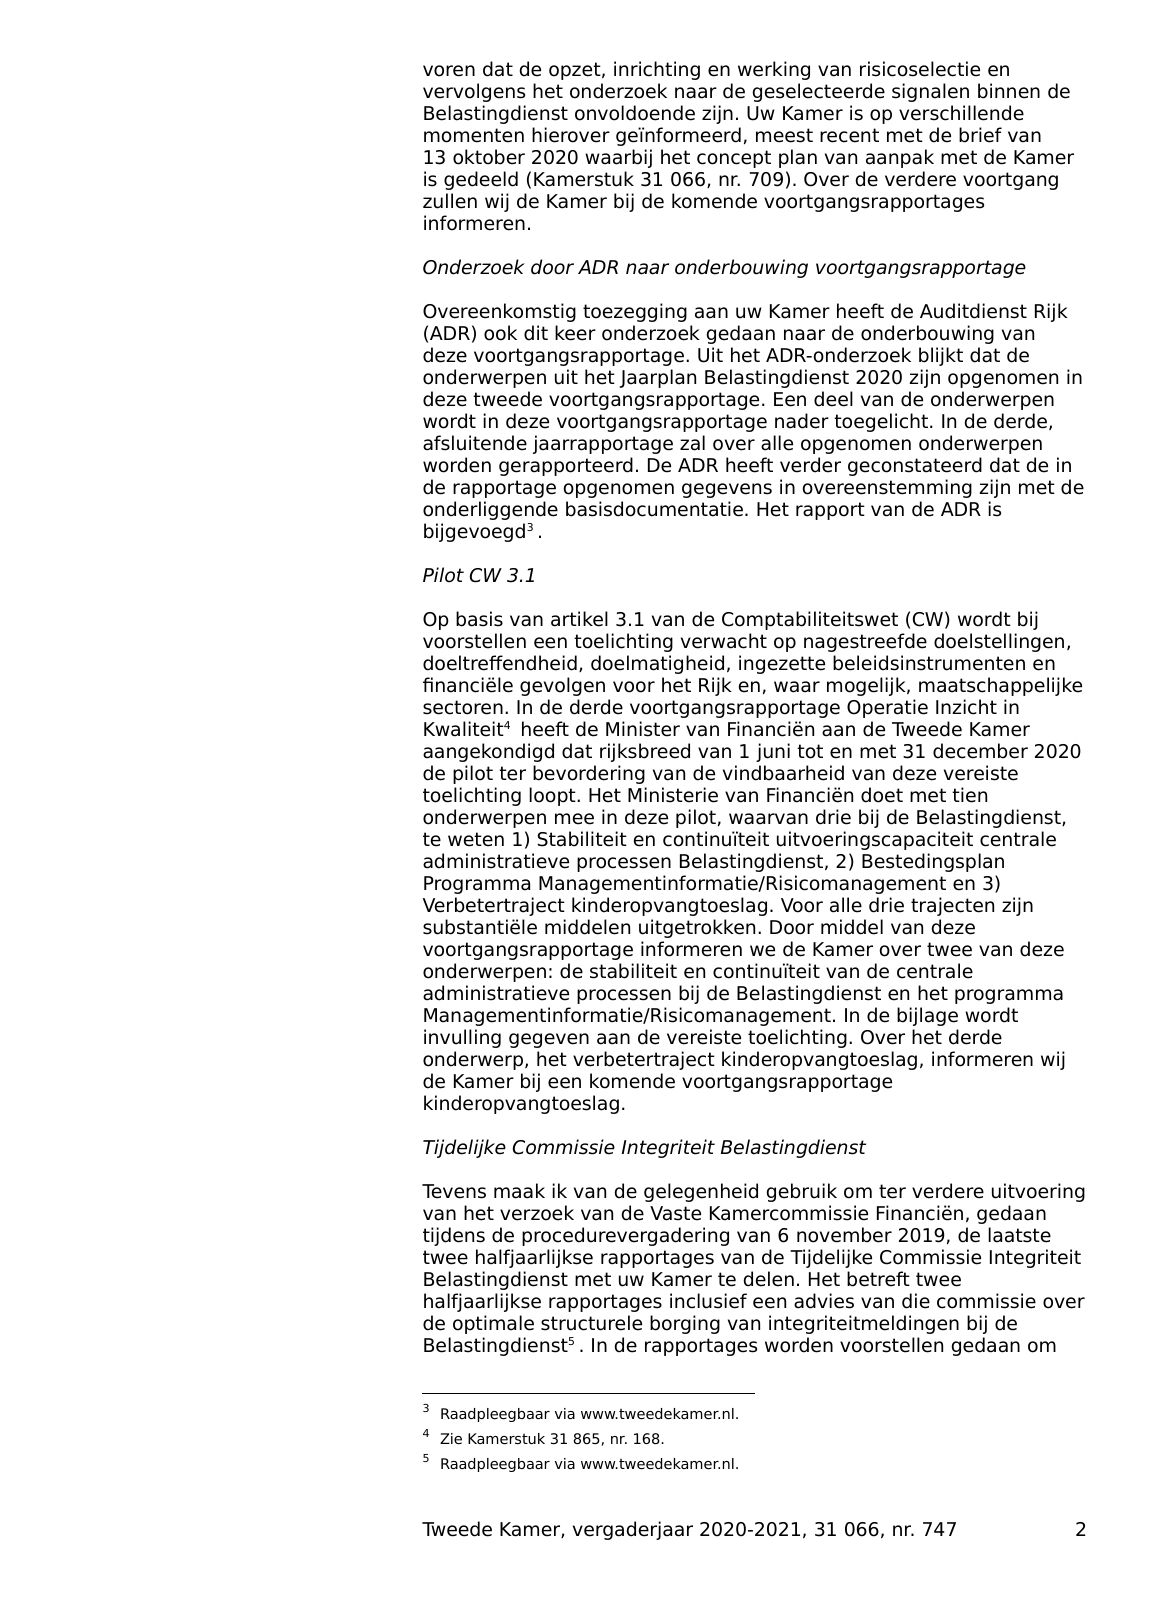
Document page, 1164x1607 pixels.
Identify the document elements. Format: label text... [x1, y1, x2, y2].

text Raadpleegbaar via www.tweedekamer.nl. [422, 1452, 1087, 1474]
subtitle Onderzoek door ADR naar onderbouwing voortgangsrapportage [422, 257, 1087, 279]
text Op basis van artikel 3.1 van de Comptabiliteitswet (CW) wordt bij voorstellen een toelichting verwacht op nagestreefde doelstellingen, doeltreffendheid, doelmatigheid, ingezette beleidsinstrumenten en financiële gevolgen voor het Rijk en, waar mogelijk, maatschappelijke sectoren. In de derde voortgangsrapportage Operatie Inzicht in Kwaliteit heeft de Minister van Financiën aan de Tweede Kamer aangekondigd dat rijksbreed van 1 juni tot en met 31 december 2020 de pilot ter bevordering van de vindbaarheid van deze vereiste toelichting loopt. Het Ministerie van Financiën doet met tien onderwerpen mee in deze pilot, waarvan drie bij de Belastingdienst, te weten 1) Stabiliteit en continuïteit uitvoeringscapaciteit centrale administratieve processen Belastingdienst, 2) Bestedingsplan Programma Managementinformatie/Risicomanagement en 3) Verbetertraject kinderopvangtoeslag. Voor alle drie trajecten zijn substantiële middelen uitgetrokken. Door middel van deze voortgangsrapportage informeren we de Kamer over twee van deze onderwerpen: de stabiliteit en continuïteit van de centrale administratieve processen bij de Belastingdienst en het programma Managementinformatie/Risicomanagement. In de bijlage wordt invulling gegeven aan de vereiste toelichting. Over het derde onderwerp, het verbetertraject kinderopvangtoeslag, informeren wij de Kamer bij een komende voortgangsrapportage kinderopvangtoeslag. [422, 609, 1087, 1115]
subtitle Pilot CW 3.1 [422, 565, 1087, 587]
text Tevens maak ik van de gelegenheid gebruik om ter verdere uitvoering van het verzoek van de Vaste Kamercommissie Financiën, gedaan tijdens de procedurevergadering van 6 november 2019, de laatste twee halfjaarlijkse rapportages van de Tijdelijke Commissie Integriteit Belastingdienst met uw Kamer te delen. Het betreft twee halfjaarlijkse rapportages inclusief een advies van die commissie over de optimale structurele borging van integriteitmeldingen bij de Belastingdienst. In de rapportages worden voorstellen gedaan om [422, 1181, 1087, 1357]
text Overeenkomstig toezegging aan uw Kamer heeft de Auditdienst Rijk (ADR) ook dit keer onderzoek gedaan naar de onderbouwing van deze voortgangsrapportage. Uit het ADR-onderzoek blijkt dat de onderwerpen uit het Jaarplan Belastingdienst 2020 zijn opgenomen in deze tweede voortgangsrapportage. Een deel van de onderwerpen wordt in deze voortgangsrapportage nader toegelicht. In de derde, afsluitende jaarrapportage zal over alle opgenomen onderwerpen worden gerapporteerd. De ADR heeft verder geconstateerd dat de in de rapportage opgenomen gegevens in overeenstemming zijn met de onderliggende basisdocumentatie. Het rapport van de ADR is bijgevoegd. [422, 301, 1087, 543]
text Raadpleegbaar via www.tweedekamer.nl. [422, 1402, 1087, 1424]
text Zie Kamerstuk 31 865, nr. 168. [422, 1427, 1087, 1449]
text voren dat de opzet, inrichting en werking van risicoselectie en vervolgens het onderzoek naar de geselecteerde signalen binnen de Belastingdienst onvoldoende zijn. Uw Kamer is op verschillende momenten hierover geïnformeerd, meest recent met de brief van 13 oktober 2020 waarbij het concept plan van aanpak met de Kamer is gedeeld (Kamerstuk 31 066, nr. 709). Over de verdere voortgang zullen wij de Kamer bij de komende voortgangsrapportages informeren. [422, 59, 1087, 235]
subtitle Tijdelijke Commissie Integriteit Belastingdienst [422, 1137, 1087, 1159]
